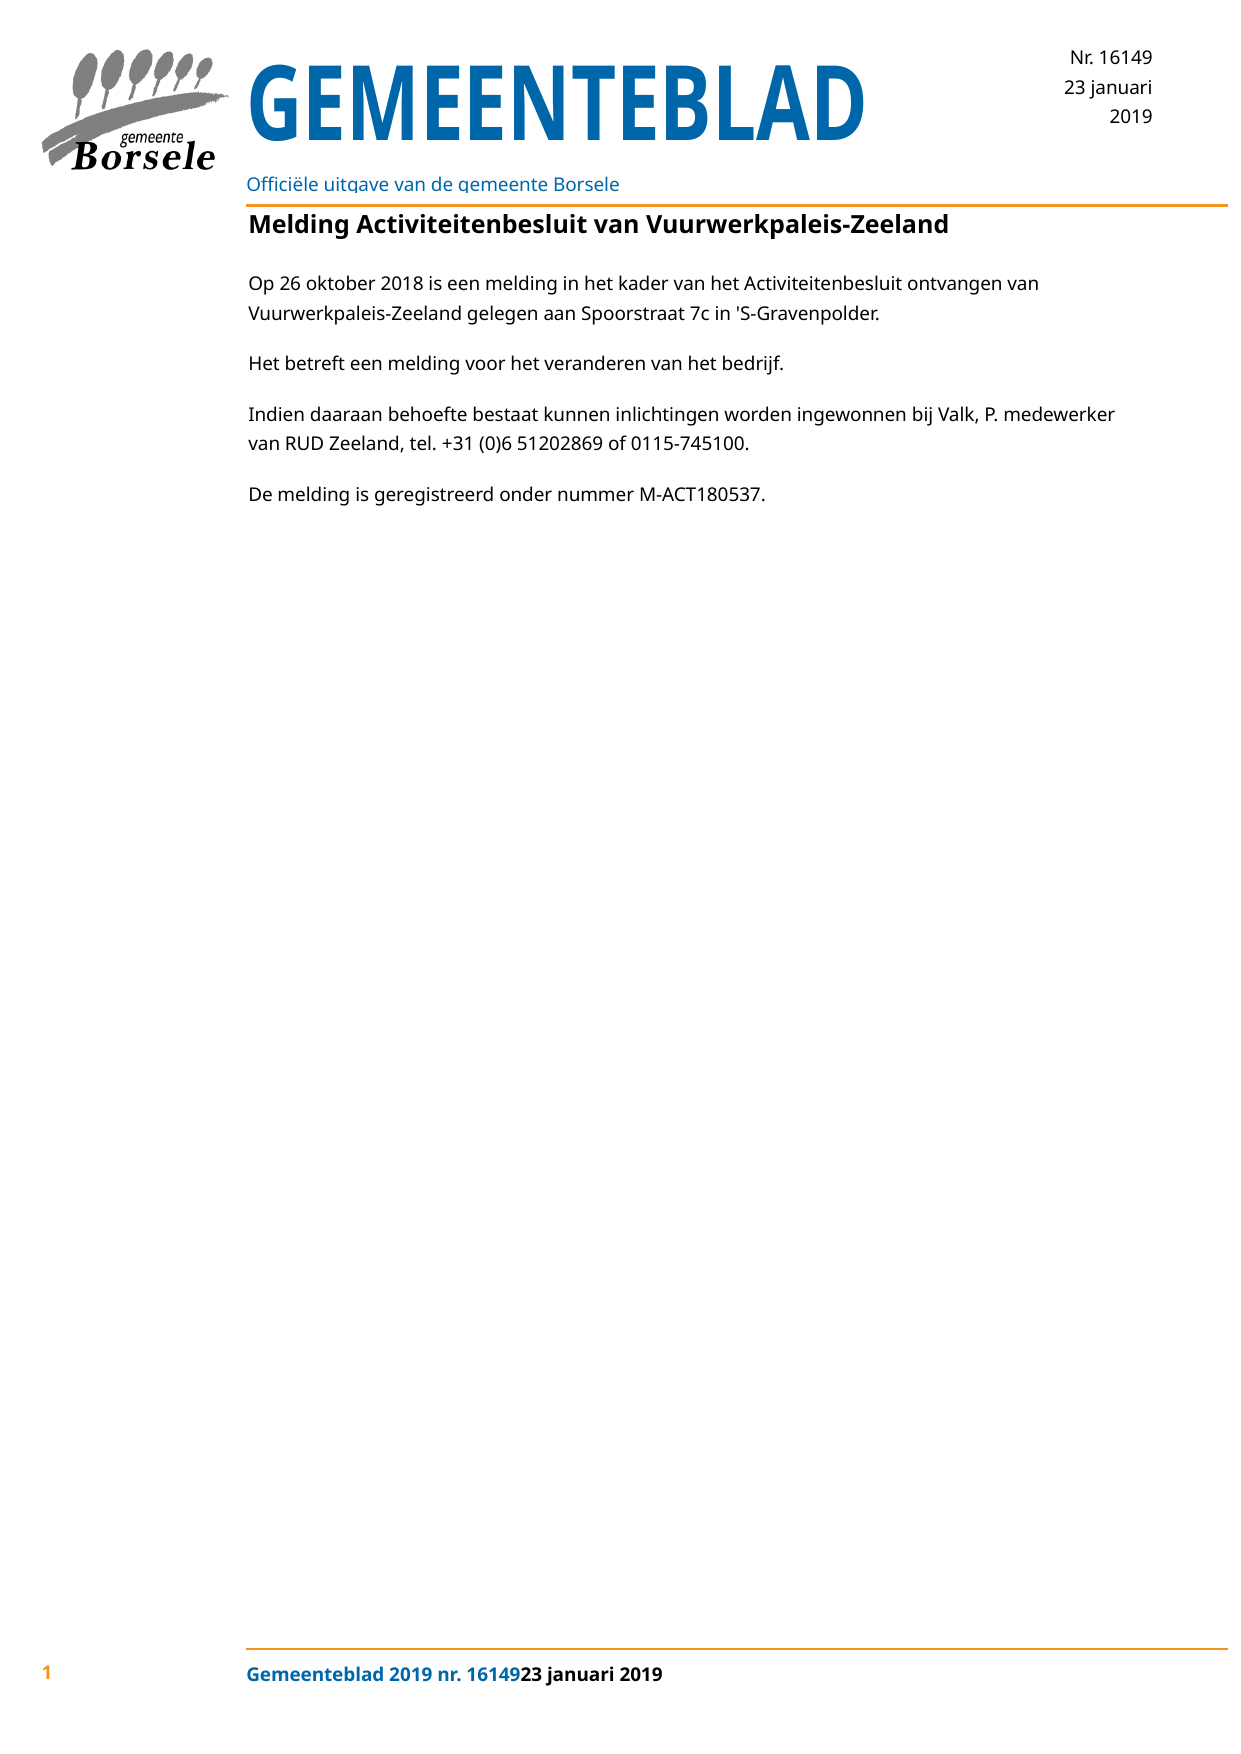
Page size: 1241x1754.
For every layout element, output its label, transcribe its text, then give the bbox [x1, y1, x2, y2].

picture [41, 47, 231, 172]
text Het betreft een melding voor het veranderen van het bedrijf. [248, 350, 1152, 376]
text Op 26 oktober 2018 is een melding in het kader van het Activiteitenbesluit ontvangen van Vuurwerkpaleis-Zeeland gelegen aan Spoorstraat 7c in 'S-Gravenpolder. [248, 270, 1152, 326]
text Melding Activiteitenbesluit van Vuurwerkpaleis-Zeeland [248, 207, 1152, 241]
text De melding is geregistreerd onder nummer M-ACT180537. [248, 481, 1152, 506]
text Indien daaraan behoefte bestaat kunnen inlichtingen worden ingewonnen bij Valk, P. medewerker van RUD Zeeland, tel. +31 (0)6 51202869 of 0115-745100. [248, 401, 1152, 456]
